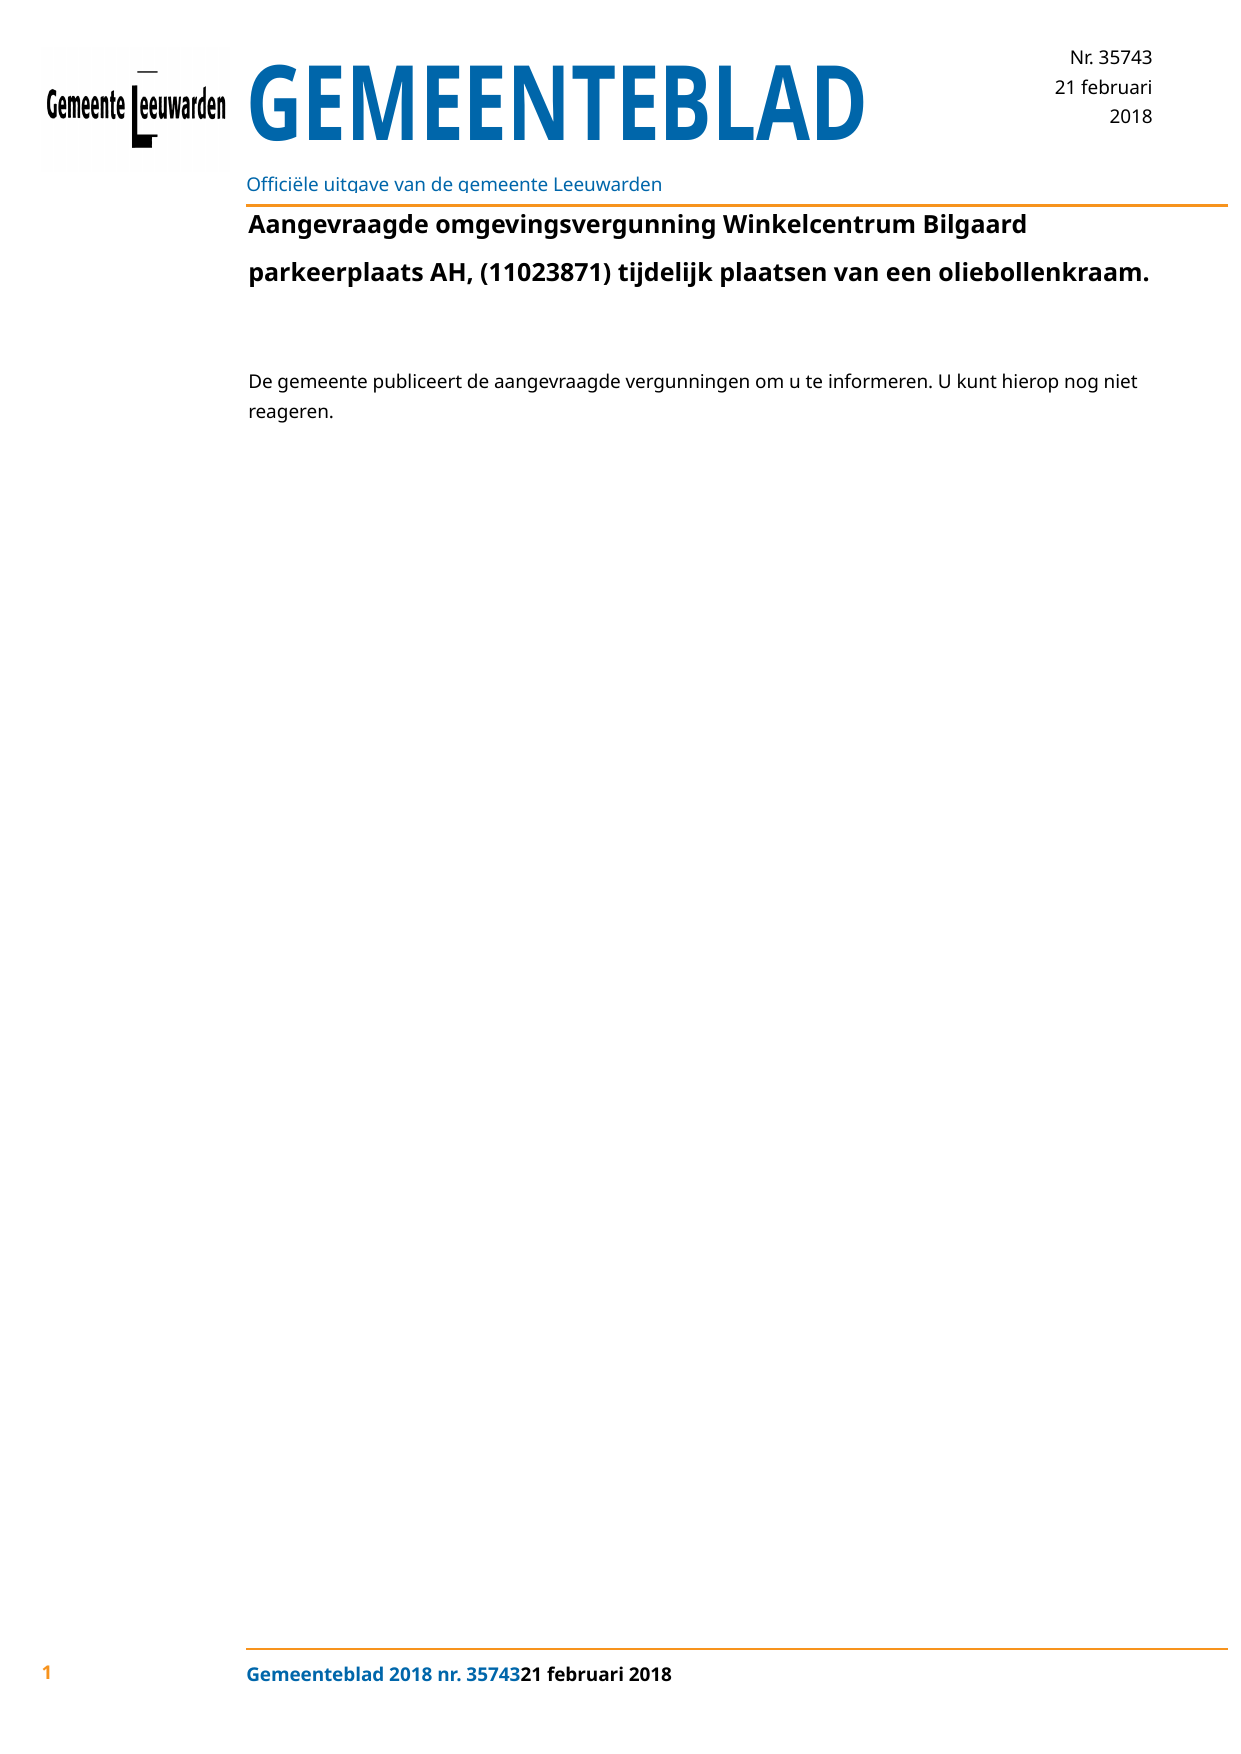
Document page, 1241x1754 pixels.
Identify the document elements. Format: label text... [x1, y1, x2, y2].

picture [41, 47, 231, 172]
text De gemeente publiceert de aangevraagde vergunningen om u te informeren. U kunt hierop nog niet reageren. [248, 368, 1152, 424]
text Aangevraagde omgevingsvergunning Winkelcentrum Bilgaard parkeerplaats AH, (11023871) tijdelijk plaatsen van een oliebollenkraam. [248, 207, 1152, 288]
